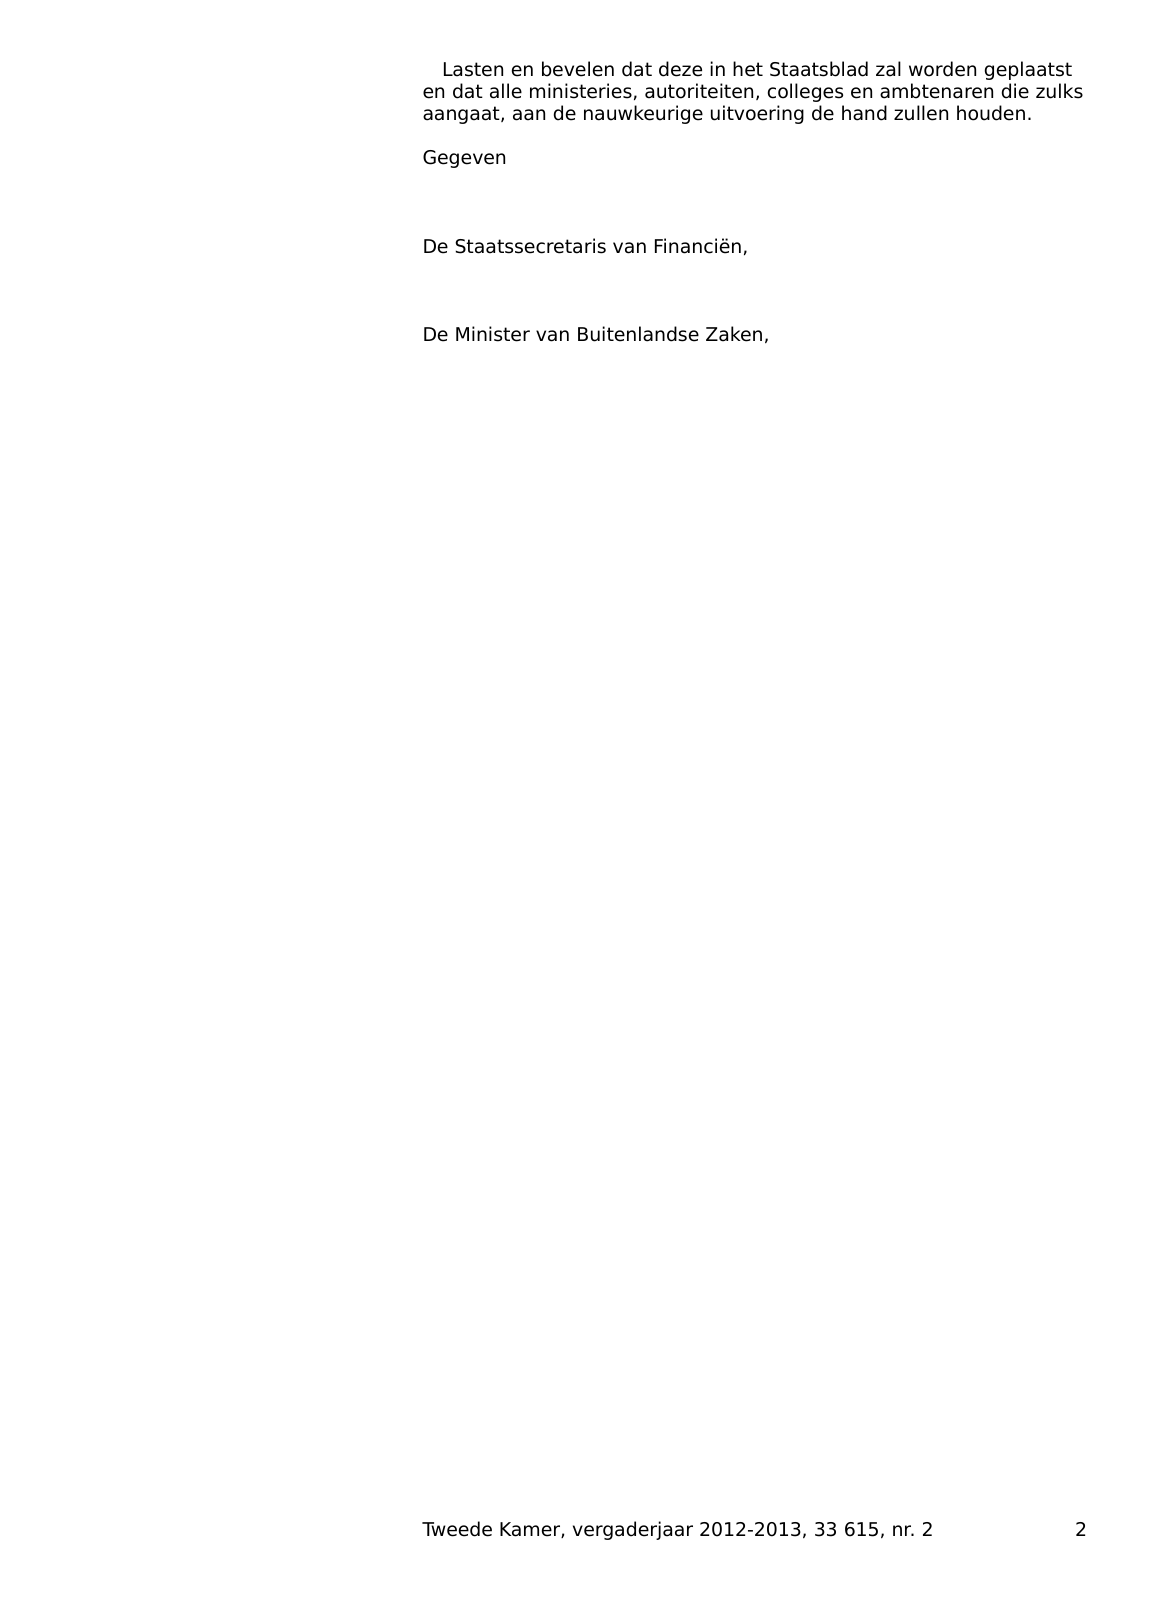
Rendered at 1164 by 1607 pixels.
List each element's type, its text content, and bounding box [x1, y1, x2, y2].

text De Staatssecretaris van Financiën, [422, 236, 1087, 258]
text De Minister van Buitenlandse Zaken, [422, 324, 1087, 346]
text Gegeven [422, 147, 1087, 169]
text Lasten en bevelen dat deze in het Staatsblad zal worden geplaatst en dat alle ministeries, autoriteiten, colleges en ambtenaren die zulks aangaat, aan de nauwkeurige uitvoering de hand zullen houden. [422, 59, 1087, 125]
